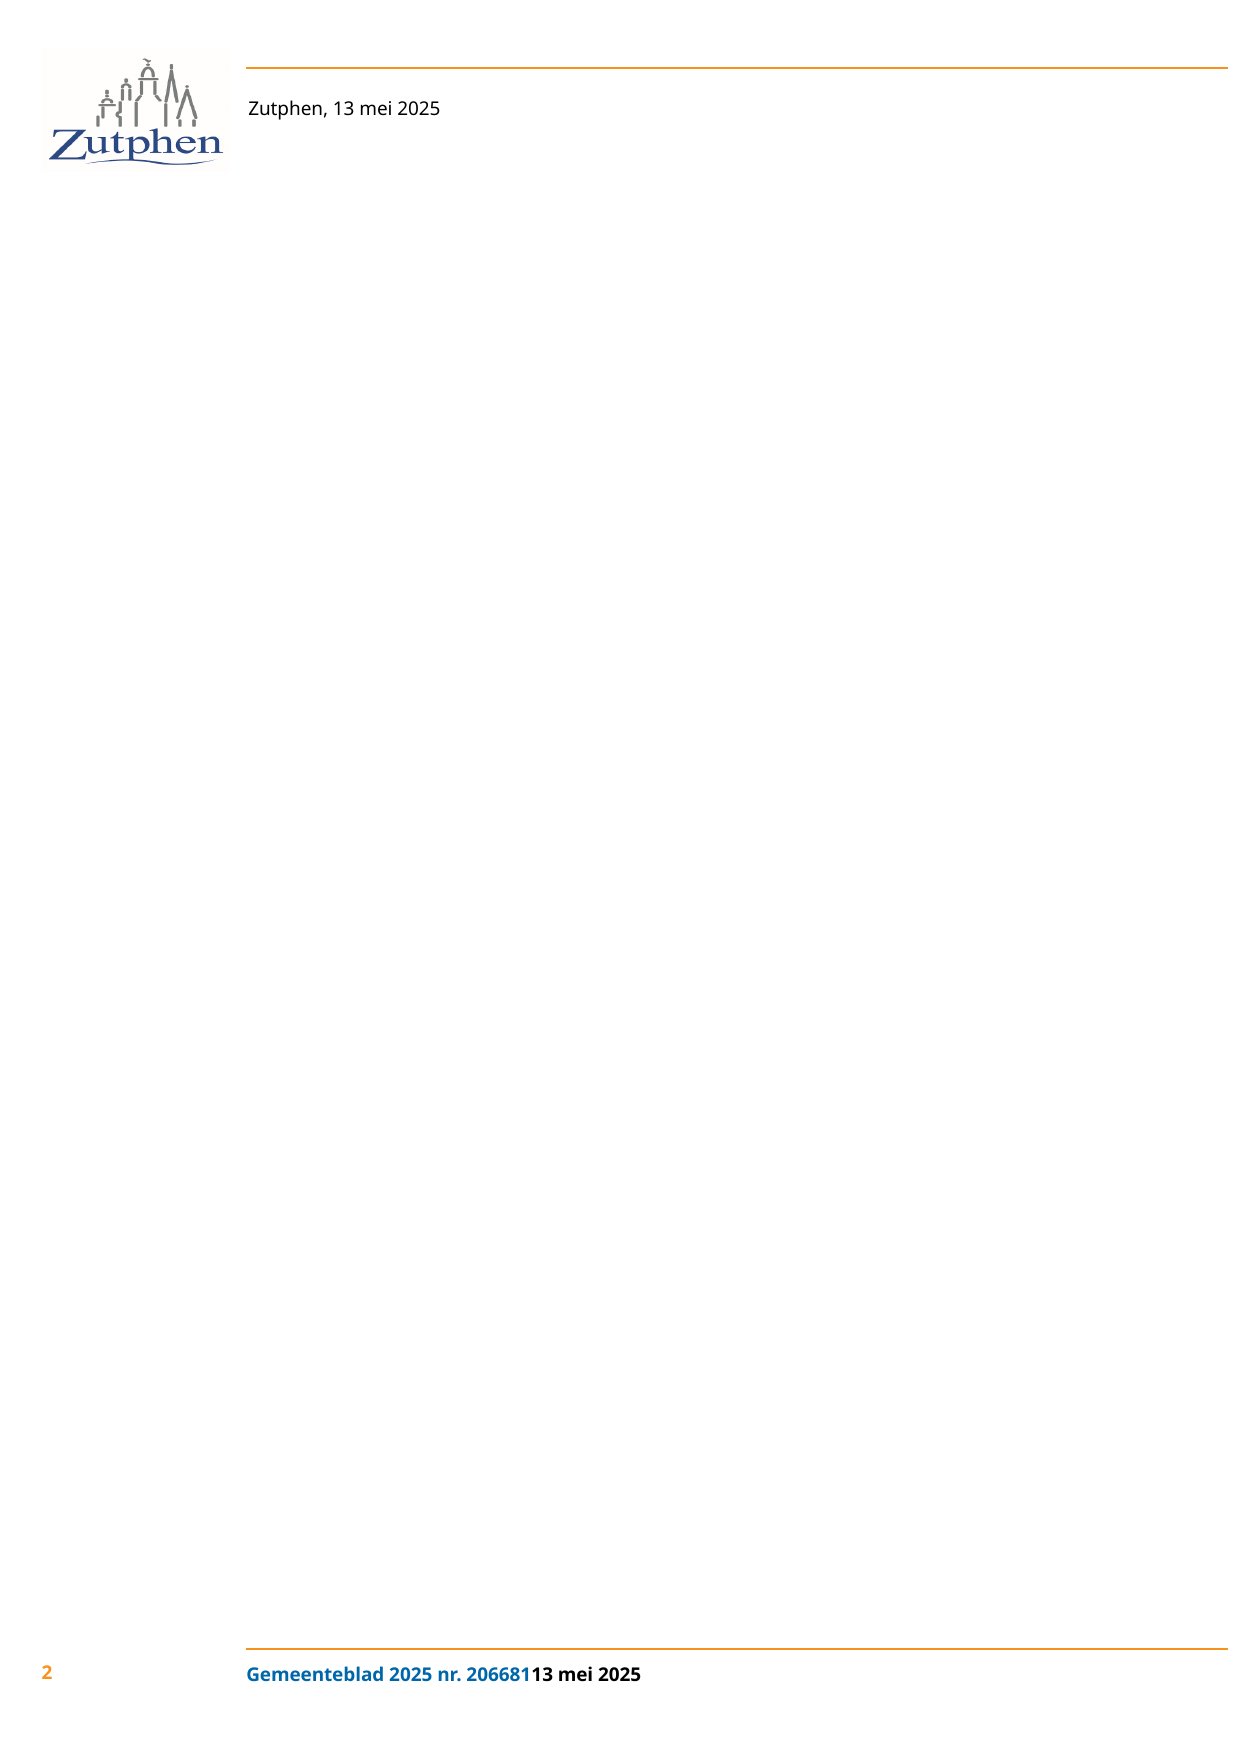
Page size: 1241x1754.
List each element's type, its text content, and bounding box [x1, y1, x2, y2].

text Zutphen, 13 mei 2025 [248, 95, 1152, 121]
picture [41, 47, 231, 172]
